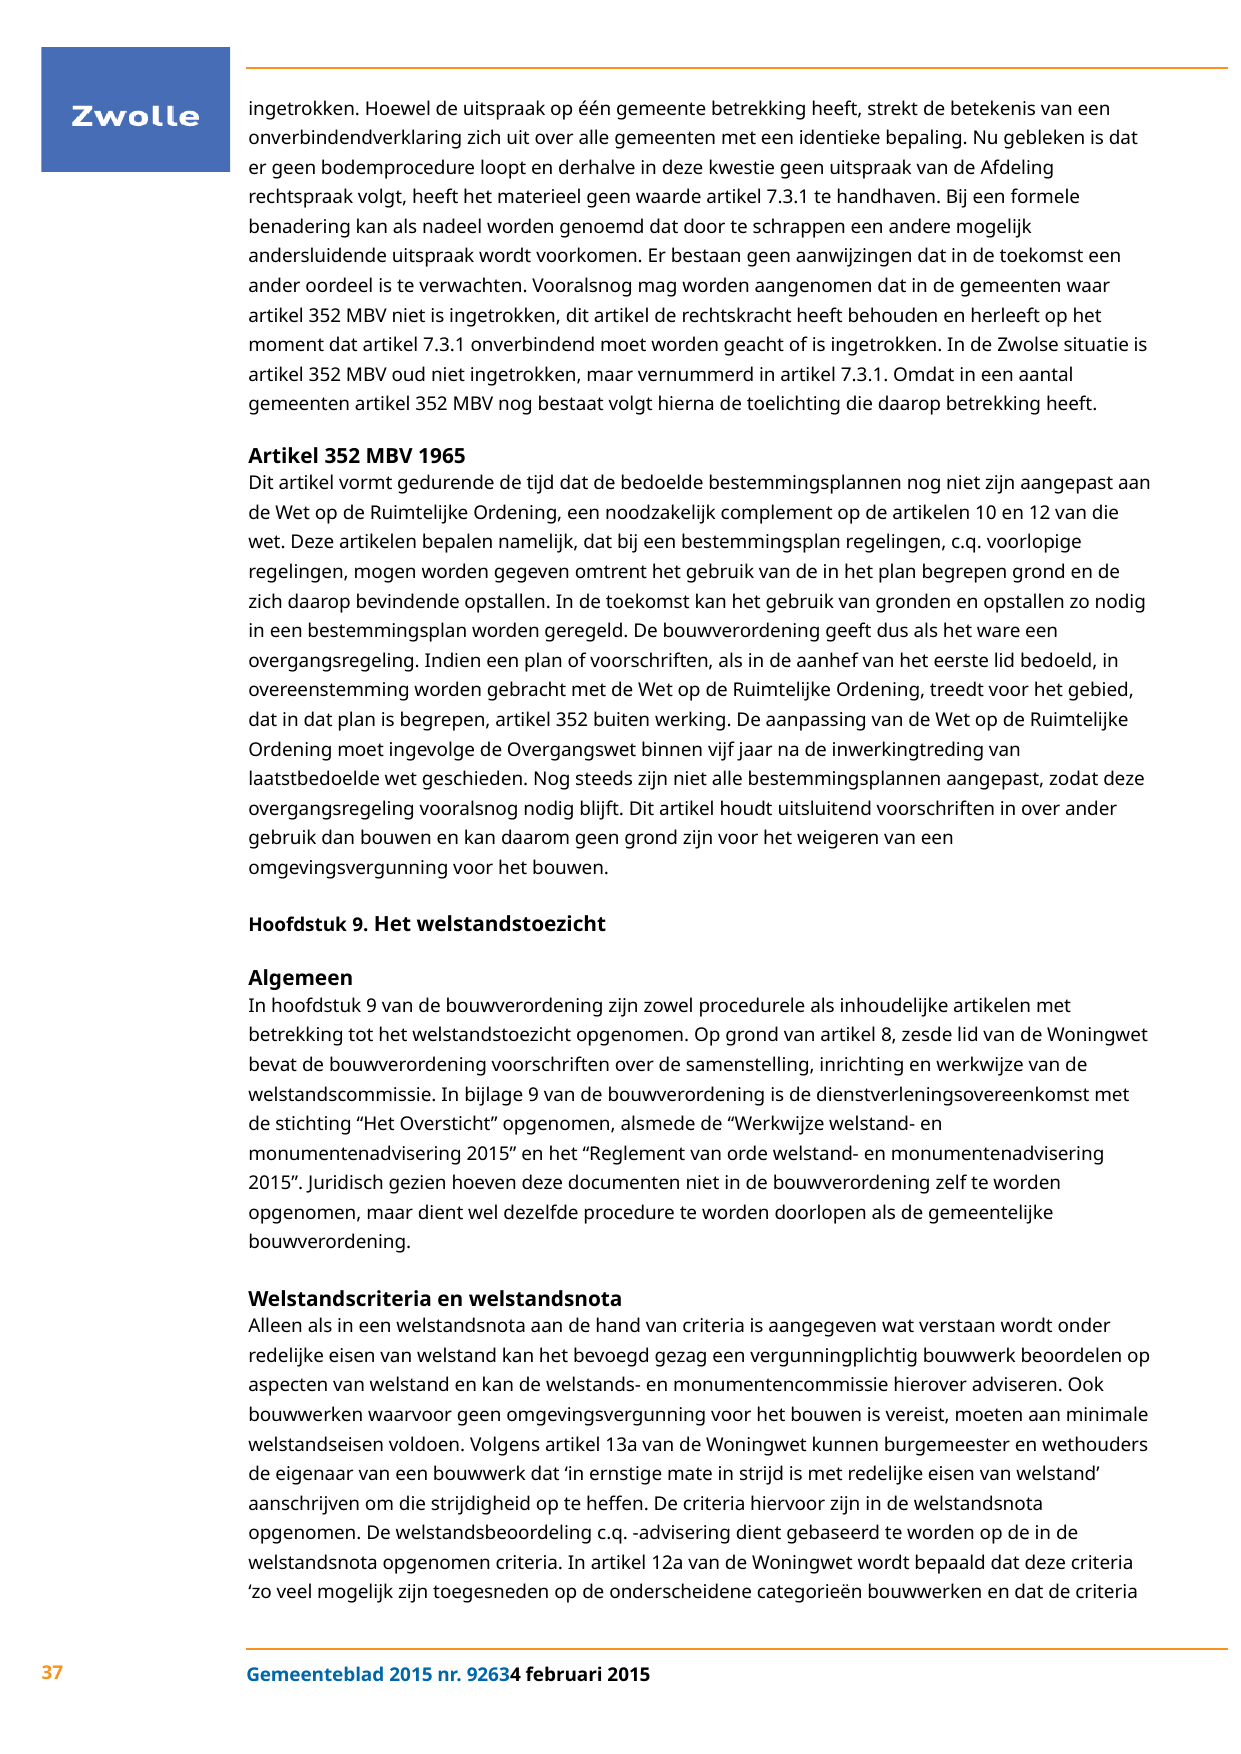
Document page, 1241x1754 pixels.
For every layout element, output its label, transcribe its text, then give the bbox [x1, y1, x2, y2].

text Dit artikel vormt gedurende de tijd dat de bedoelde bestemmingsplannen nog niet zijn aangepast aan de Wet op de Ruimtelijke Ordening, een noodzakelijk complement op de artikelen 10 en 12 van die wet. Deze artikelen bepalen namelijk, dat bij een bestemmingsplan regelingen, c.q. voorlopige regelingen, mogen worden gegeven omtrent het gebruik van de in het plan begrepen grond en de zich daarop bevindende opstallen. In de toekomst kan het gebruik van gronden en opstallen zo nodig in een bestemmingsplan worden geregeld. De bouwverordening geeft dus als het ware een overgangsregeling. Indien een plan of voorschriften, als in de aanhef van het eerste lid bedoeld, in overeenstemming worden gebracht met de Wet op de Ruimtelijke Ordening, treedt voor het gebied, dat in dat plan is begrepen, artikel 352 buiten werking. De aanpassing van de Wet op de Ruimtelijke Ordening moet ingevolge de Overgangswet binnen vijf jaar na de inwerkingtreding van laatstbedoelde wet geschieden. Nog steeds zijn niet alle bestemmingsplannen aangepast, zodat deze overgangsregeling vooralsnog nodig blijft. Dit artikel houdt uitsluitend voorschriften in over ander gebruik dan bouwen en kan daarom geen grond zijn voor het weigeren van een omgevingsvergunning voor het bouwen. [248, 469, 1152, 880]
text Artikel 352 MBV 1965 [248, 441, 1152, 469]
picture [41, 47, 231, 172]
text Hoofdstuk 9. Het welstandstoezicht [248, 909, 1152, 938]
text Algemeen [248, 963, 1152, 992]
text ingetrokken. Hoewel de uitspraak op één gemeente betrekking heeft, strekt de betekenis van een onverbindendverklaring zich uit over alle gemeenten met een identieke bepaling. Nu gebleken is dat er geen bodemprocedure loopt en derhalve in deze kwestie geen uitspraak van de Afdeling rechtspraak volgt, heeft het materieel geen waarde artikel 7.3.1 te handhaven. Bij een formele benadering kan als nadeel worden genoemd dat door te schrappen een andere mogelijk andersluidende uitspraak wordt voorkomen. Er bestaan geen aanwijzingen dat in de toekomst een ander oordeel is te verwachten. Vooralsnog mag worden aangenomen dat in de gemeenten waar artikel 352 MBV niet is ingetrokken, dit artikel de rechtskracht heeft behouden en herleeft op het moment dat artikel 7.3.1 onverbindend moet worden geacht of is ingetrokken. In de Zwolse situatie is artikel 352 MBV oud niet ingetrokken, maar vernummerd in artikel 7.3.1. Omdat in een aantal gemeenten artikel 352 MBV nog bestaat volgt hierna de toelichting die daarop betrekking heeft. [248, 95, 1152, 416]
text Welstandscriteria en welstandsnota [248, 1284, 1152, 1312]
text Alleen als in een welstandsnota aan de hand van criteria is aangegeven wat verstaan wordt onder redelijke eisen van welstand kan het bevoegd gezag een vergunningplichtig bouwwerk beoordelen op aspecten van welstand en kan de welstands- en monumentencommissie hierover adviseren. Ook bouwwerken waarvoor geen omgevingsvergunning voor het bouwen is vereist, moeten aan minimale welstandseisen voldoen. Volgens artikel 13a van de Woningwet kunnen burgemeester en wethouders de eigenaar van een bouwwerk dat ‘in ernstige mate in strijd is met redelijke eisen van welstand’ aanschrijven om die strijdigheid op te heffen. De criteria hiervoor zijn in de welstandsnota opgenomen. De welstandsbeoordeling c.q. -advisering dient gebaseerd te worden op de in de welstandsnota opgenomen criteria. In artikel 12a van de Woningwet wordt bepaald dat deze criteria ‘zo veel mogelijk zijn toegesneden op de onderscheidene categorieën bouwwerken en dat de criteria [248, 1312, 1152, 1604]
text In hoofdstuk 9 van de bouwverordening zijn zowel procedurele als inhoudelijke artikelen met betrekking tot het welstandstoezicht opgenomen. Op grond van artikel 8, zesde lid van de Woningwet bevat de bouwverordening voorschriften over de samenstelling, inrichting en werkwijze van de welstandscommissie. In bijlage 9 van de bouwverordening is de dienstverleningsovereenkomst met de stichting “Het Oversticht” opgenomen, alsmede de “Werkwijze welstand- en monumentenadvisering 2015” en het “Reglement van orde welstand- en monumentenadvisering 2015”. Juridisch gezien hoeven deze documenten niet in de bouwverordening zelf te worden opgenomen, maar dient wel dezelfde procedure te worden doorlopen als de gemeentelijke bouwverordening. [248, 992, 1152, 1254]
